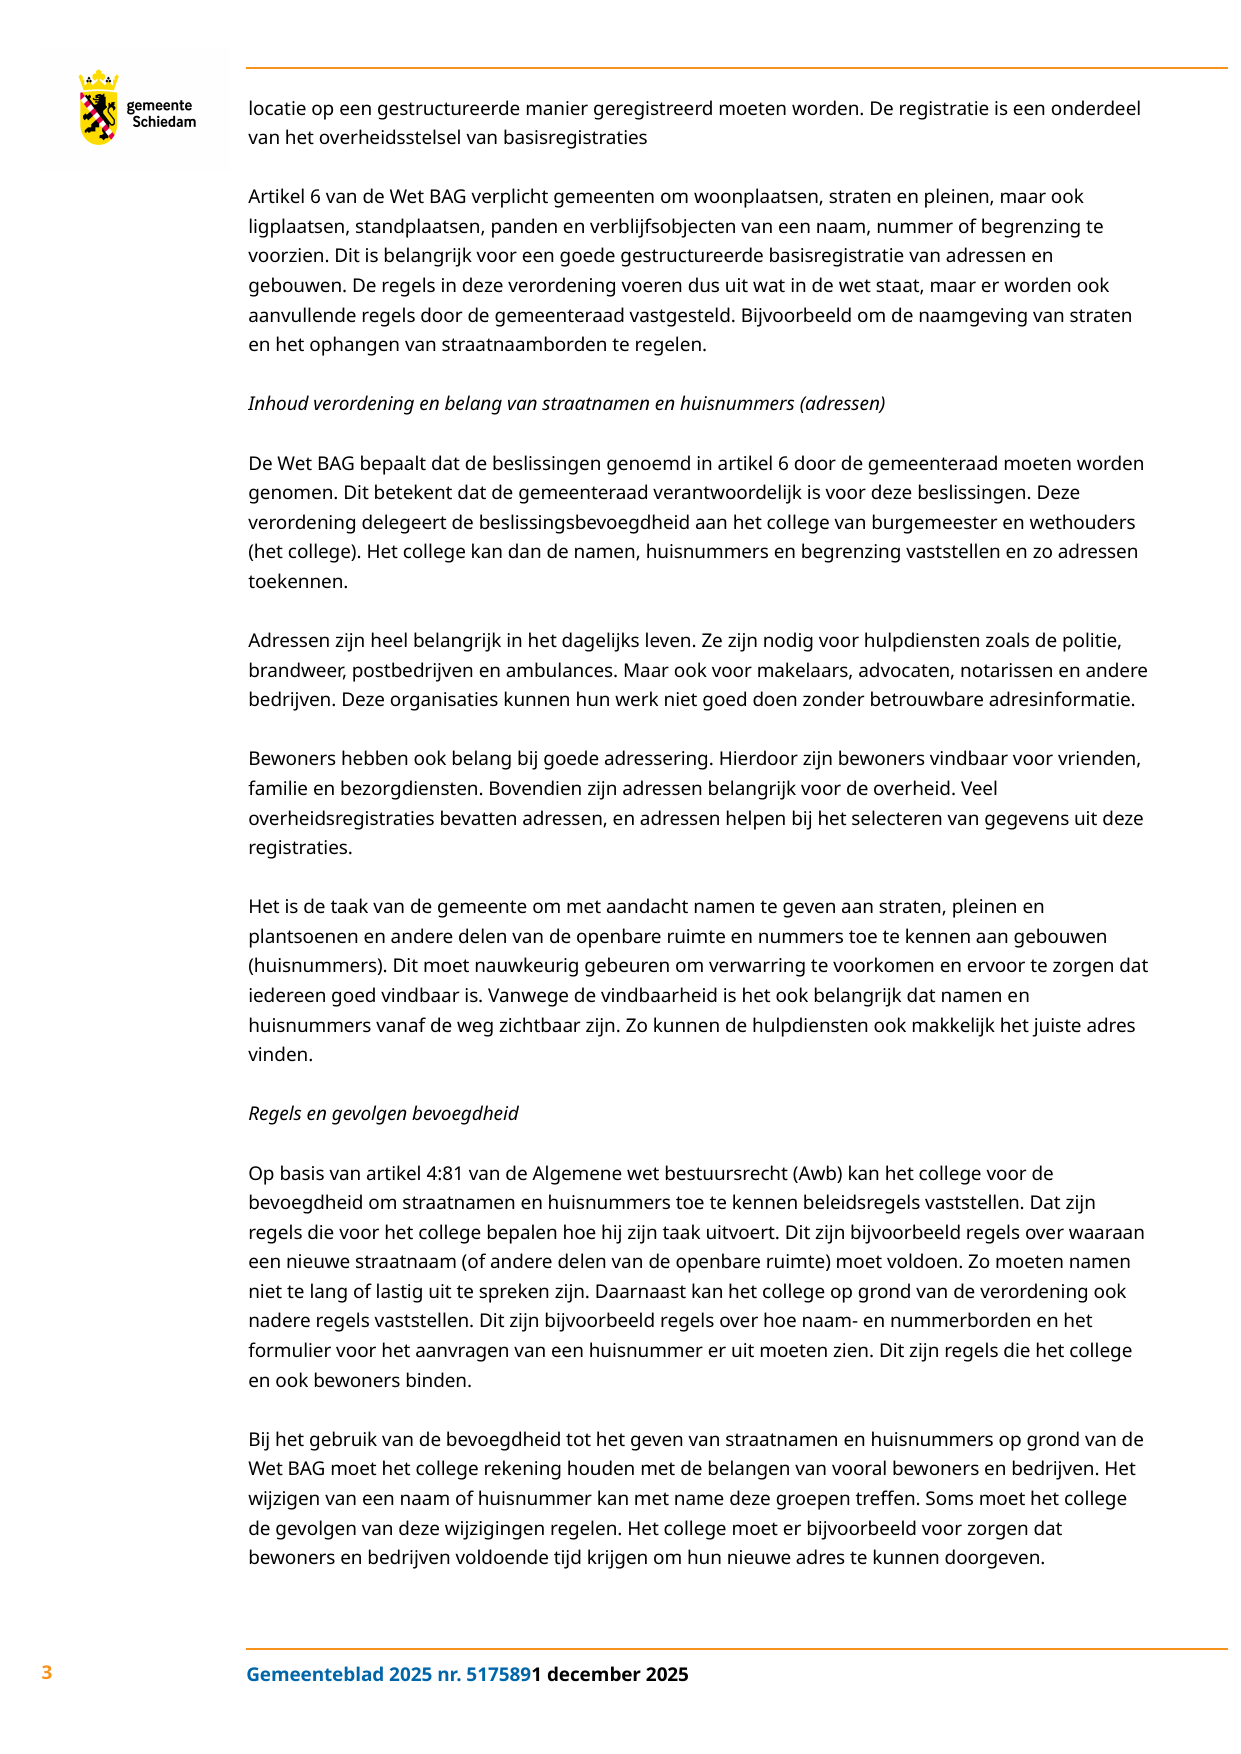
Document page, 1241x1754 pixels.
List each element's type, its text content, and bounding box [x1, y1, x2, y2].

text Adressen zijn heel belangrijk in het dagelijks leven. Ze zijn nodig voor hulpdiensten zoals de politie, brandweer, postbedrijven en ambulances. Maar ook voor makelaars, advocaten, notarissen en andere bedrijven. Deze organisaties kunnen hun werk niet goed doen zonder betrouwbare adresinformatie. [248, 627, 1152, 712]
text Op basis van artikel 4:81 van de Algemene wet bestuursrecht (Awb) kan het college voor de bevoegdheid om straatnamen en huisnummers toe te kennen beleidsregels vaststellen. Dat zijn regels die voor het college bepalen hoe hij zijn taak uitvoert. Dit zijn bijvoorbeeld regels over waaraan een nieuwe straatnaam (of andere delen van de openbare ruimte) moet voldoen. Zo moeten namen niet te lang of lastig uit te spreken zijn. Daarnaast kan het college op grond van de verordening ook nadere regels vaststellen. Dit zijn bijvoorbeeld regels over hoe naam- en nummerborden en het formulier voor het aanvragen van een huisnummer er uit moeten zien. Dit zijn regels die het college en ook bewoners binden. [248, 1160, 1152, 1393]
text Artikel 6 van de Wet BAG verplicht gemeenten om woonplaatsen, straten en pleinen, maar ook ligplaatsen, standplaatsen, panden en verblijfsobjecten van een naam, nummer of begrenzing te voorzien. Dit is belangrijk voor een goede gestructureerde basisregistratie van adressen en gebouwen. De regels in deze verordening voeren dus uit wat in de wet staat, maar er worden ook aanvullende regels door de gemeenteraad vastgesteld. Bijvoorbeeld om de naamgeving van straten en het ophangen van straatnaamborden te regelen. [248, 183, 1152, 357]
picture [41, 47, 231, 172]
text Bij het gebruik van de bevoegdheid tot het geven van straatnamen en huisnummers op grond van de Wet BAG moet het college rekening houden met de belangen van vooral bewoners en bedrijven. Het wijzigen van een naam of huisnummer kan met name deze groepen treffen. Soms moet het college de gevolgen van deze wijzigingen regelen. Het college moet er bijvoorbeeld voor zorgen dat bewoners en bedrijven voldoende tijd krijgen om hun nieuwe adres te kunnen doorgeven. [248, 1426, 1152, 1570]
text Inhoud verordening en belang van straatnamen en huisnummers (adressen) [248, 391, 1152, 416]
text locatie op een gestructureerde manier geregistreerd moeten worden. De registratie is een onderdeel van het overheidsstelsel van basisregistraties [248, 95, 1152, 150]
text De Wet BAG bepaalt dat de beslissingen genoemd in artikel 6 door de gemeenteraad moeten worden genomen. Dit betekent dat de gemeenteraad verantwoordelijk is voor deze beslissingen. Deze verordening delegeert de beslissingsbevoegdheid aan het college van burgemeester en wethouders (het college). Het college kan dan de namen, huisnummers en begrenzing vaststellen en zo adressen toekennen. [248, 450, 1152, 594]
text Het is de taak van de gemeente om met aandacht namen te geven aan straten, pleinen en plantsoenen en andere delen van de openbare ruimte en nummers toe te kennen aan gebouwen (huisnummers). Dit moet nauwkeurig gebeuren om verwarring te voorkomen en ervoor te zorgen dat iedereen goed vindbaar is. Vanwege de vindbaarheid is het ook belangrijk dat namen en huisnummers vanaf de weg zichtbaar zijn. Zo kunnen de hulpdiensten ook makkelijk het juiste adres vinden. [248, 893, 1152, 1067]
text Bewoners hebben ook belang bij goede adressering. Hierdoor zijn bewoners vindbaar voor vrienden, familie en bezorgdiensten. Bovendien zijn adressen belangrijk voor de overheid. Veel overheidsregistraties bevatten adressen, en adressen helpen bij het selecteren van gegevens uit deze registraties. [248, 746, 1152, 860]
text Regels en gevolgen bevoegdheid [248, 1101, 1152, 1126]
